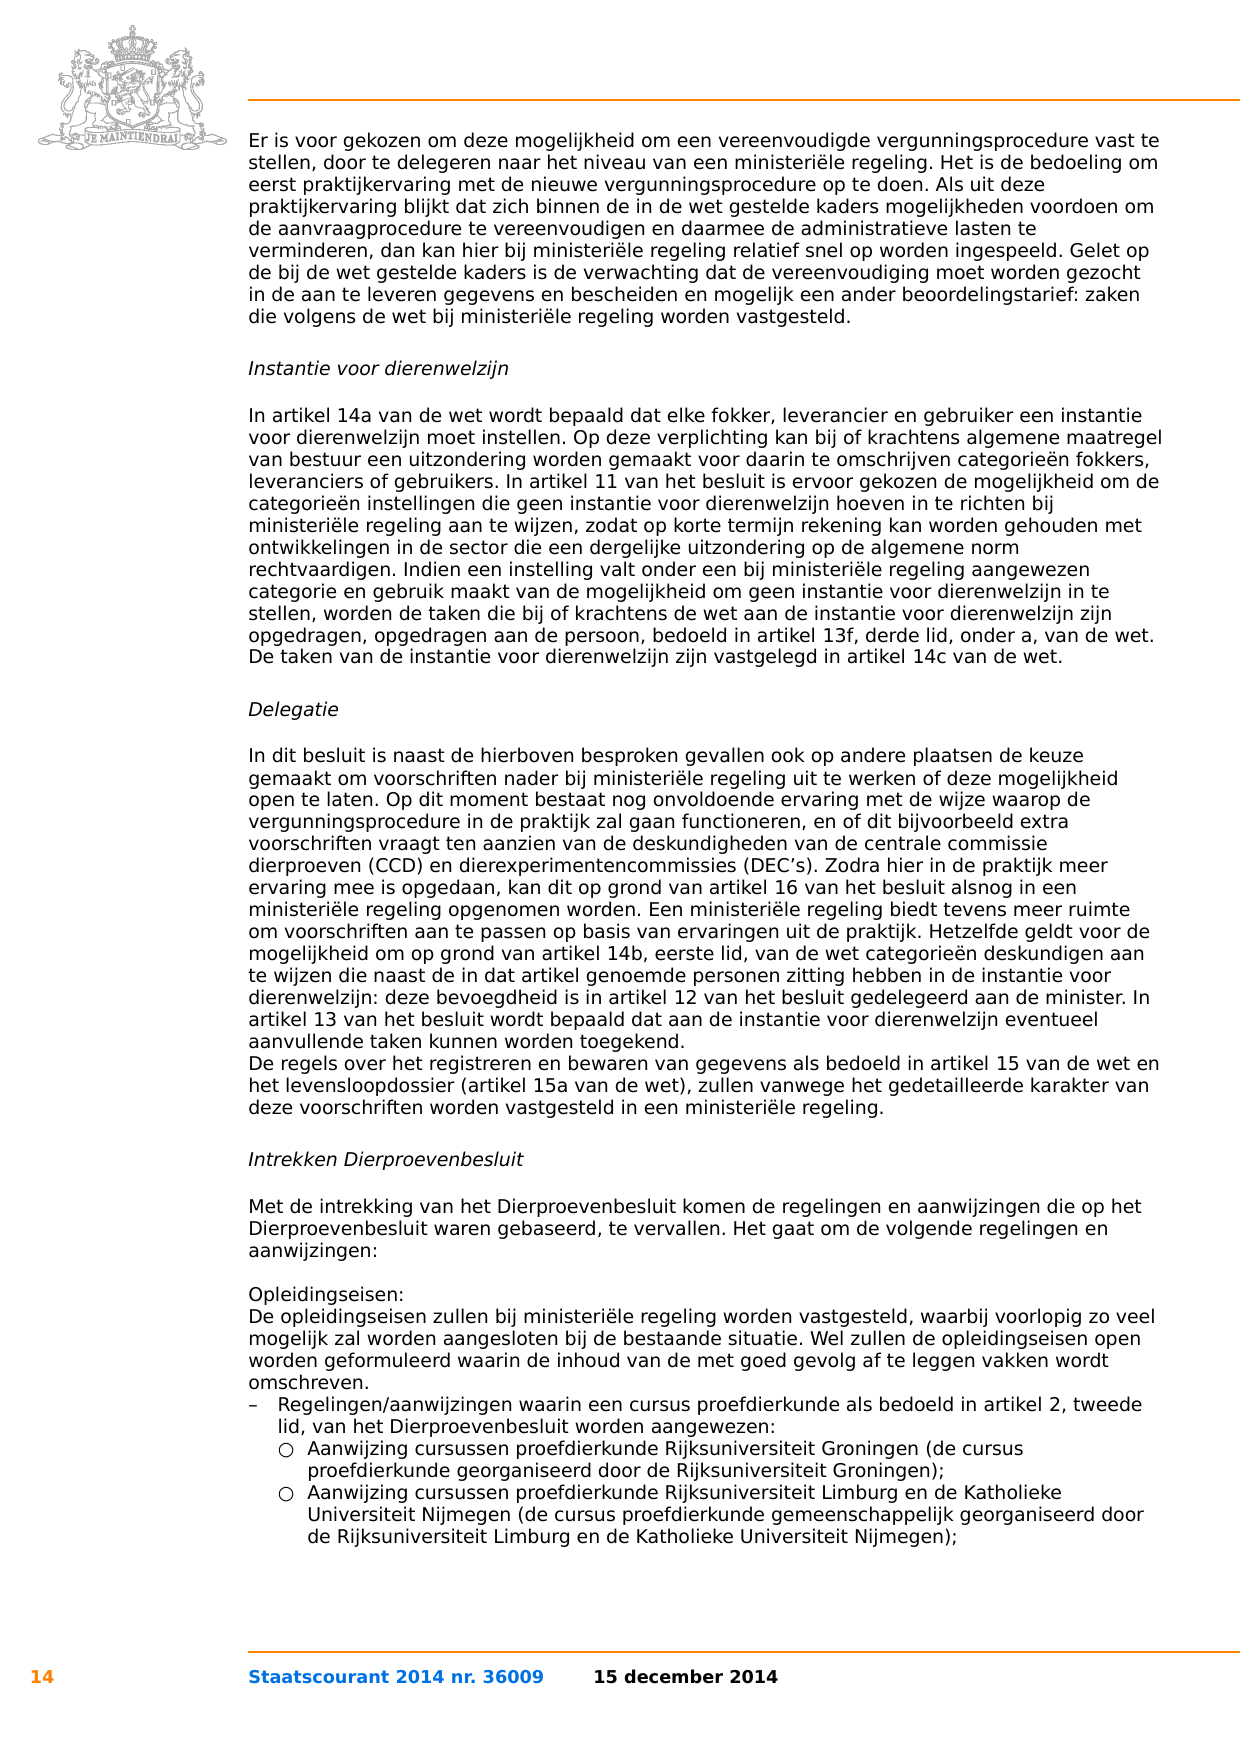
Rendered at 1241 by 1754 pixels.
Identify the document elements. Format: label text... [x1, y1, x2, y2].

picture [38, 25, 227, 150]
subtitle Instantie voor dierenwelzijn [248, 358, 1163, 380]
text ○ Aanwijzing cursussen proefdierkunde Rijksuniversiteit Groningen (de cursus proefdierkunde georganiseerd door de Rijksuniversiteit Groningen); [278, 1438, 1163, 1482]
subtitle Intrekken Dierproevenbesluit [248, 1149, 1163, 1171]
text ○ Aanwijzing cursussen proefdierkunde Rijksuniversiteit Limburg en de Katholieke Universiteit Nijmegen (de cursus proefdierkunde gemeenschappelijk georganiseerd door de Rijksuniversiteit Limburg en de Katholieke Universiteit Nijmegen); [278, 1482, 1163, 1548]
text – Regelingen/aanwijzingen waarin een cursus proefdierkunde als bedoeld in artikel 2, tweede lid, van het Dierproevenbesluit worden aangewezen: [248, 1394, 1163, 1438]
text Er is voor gekozen om deze mogelijkheid om een vereenvoudigde vergunningsprocedure vast te stellen, door te delegeren naar het niveau van een ministeriële regeling. Het is de bedoeling om eerst praktijkervaring met de nieuwe vergunningsprocedure op te doen. Als uit deze praktijkervaring blijkt dat zich binnen de in de wet gestelde kaders mogelijkheden voordoen om de aanvraagprocedure te vereenvoudigen en daarmee de administratieve lasten te verminderen, dan kan hier bij ministeriële regeling relatief snel op worden ingespeeld. Gelet op de bij de wet gestelde kaders is de verwachting dat de vereenvoudiging moet worden gezocht in de aan te leveren gegevens en bescheiden en mogelijk een ander beoordelingstarief: zaken die volgens de wet bij ministeriële regeling worden vastgesteld. [248, 130, 1163, 328]
text In dit besluit is naast de hierboven besproken gevallen ook op andere plaatsen de keuze gemaakt om voorschriften nader bij ministeriële regeling uit te werken of deze mogelijkheid open te laten. Op dit moment bestaat nog onvoldoende ervaring met de wijze waarop de vergunningsprocedure in de praktijk zal gaan functioneren, en of dit bijvoorbeeld extra voorschriften vraagt ten aanzien van de deskundigheden van de centrale commissie dierproeven (CCD) en dierexperimentencommissies (DEC’s). Zodra hier in de praktijk meer ervaring mee is opgedaan, kan dit op grond van artikel 16 van het besluit alsnog in een ministeriële regeling opgenomen worden. Een ministeriële regeling biedt tevens meer ruimte om voorschriften aan te passen op basis van ervaringen uit de praktijk. Hetzelfde geldt voor de mogelijkheid om op grond van artikel 14b, eerste lid, van de wet categorieën deskundigen aan te wijzen die naast de in dat artikel genoemde personen zitting hebben in de instantie voor dierenwelzijn: deze bevoegdheid is in artikel 12 van het besluit gedelegeerd aan de minister. In artikel 13 van het besluit wordt bepaald dat aan de instantie voor dierenwelzijn eventueel aanvullende taken kunnen worden toegekend. [248, 745, 1163, 1053]
text Opleidingseisen: [248, 1284, 1163, 1306]
text De regels over het registreren en bewaren van gegevens als bedoeld in artikel 15 van de wet en het levensloopdossier (artikel 15a van de wet), zullen vanwege het gedetailleerde karakter van deze voorschriften worden vastgesteld in een ministeriële regeling. [248, 1053, 1163, 1119]
text De taken van de instantie voor dierenwelzijn zijn vastgelegd in artikel 14c van de wet. [248, 646, 1163, 668]
text De opleidingseisen zullen bij ministeriële regeling worden vastgesteld, waarbij voorlopig zo veel mogelijk zal worden aangesloten bij de bestaande situatie. Wel zullen de opleidingseisen open worden geformuleerd waarin de inhoud van de met goed gevolg af te leggen vakken wordt omschreven. [248, 1306, 1163, 1394]
text Met de intrekking van het Dierproevenbesluit komen de regelingen en aanwijzingen die op het Dierproevenbesluit waren gebaseerd, te vervallen. Het gaat om de volgende regelingen en aanwijzingen: [248, 1196, 1163, 1262]
text In artikel 14a van de wet wordt bepaald dat elke fokker, leverancier en gebruiker een instantie voor dierenwelzijn moet instellen. Op deze verplichting kan bij of krachtens algemene maatregel van bestuur een uitzondering worden gemaakt voor daarin te omschrijven categorieën fokkers, leveranciers of gebruikers. In artikel 11 van het besluit is ervoor gekozen de mogelijkheid om de categorieën instellingen die geen instantie voor dierenwelzijn hoeven in te richten bij ministeriële regeling aan te wijzen, zodat op korte termijn rekening kan worden gehouden met ontwikkelingen in de sector die een dergelijke uitzondering op de algemene norm rechtvaardigen. Indien een instelling valt onder een bij ministeriële regeling aangewezen categorie en gebruik maakt van de mogelijkheid om geen instantie voor dierenwelzijn in te stellen, worden de taken die bij of krachtens de wet aan de instantie voor dierenwelzijn zijn opgedragen, opgedragen aan de persoon, bedoeld in artikel 13f, derde lid, onder a, van de wet. [248, 405, 1163, 646]
subtitle Delegatie [248, 698, 1163, 720]
